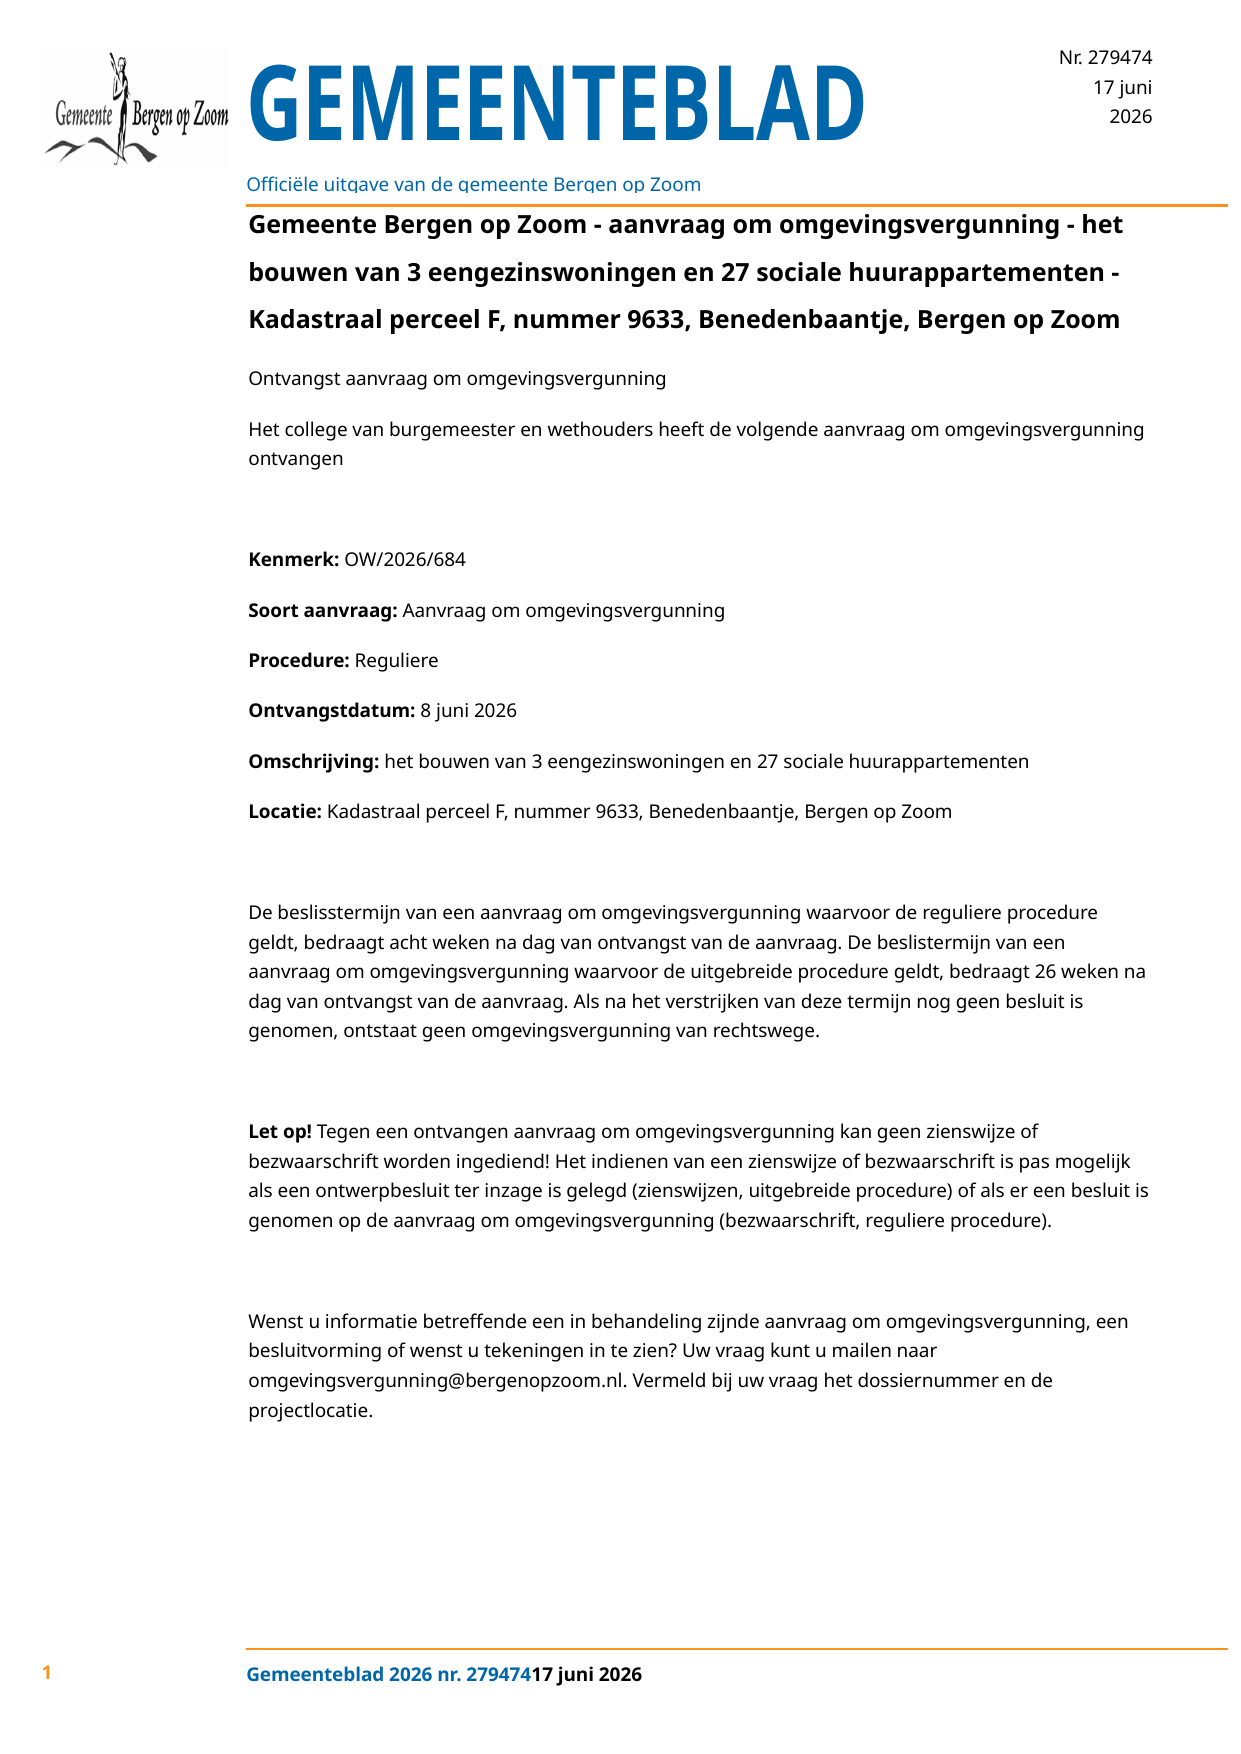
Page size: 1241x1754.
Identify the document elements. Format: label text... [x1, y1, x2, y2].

text Procedure: Reguliere [248, 647, 1152, 673]
text Omschrijving: het bouwen van 3 eengezinswoningen en 27 sociale huurappartementen [248, 748, 1152, 774]
text Het college van burgemeester en wethouders heeft de volgende aanvraag om omgevingsvergunning ontvangen [248, 416, 1152, 471]
text Ontvangst aanvraag om omgevingsvergunning [248, 366, 1152, 391]
text Wenst u informatie betreffende een in behandeling zijnde aanvraag om omgevingsvergunning, een besluitvorming of wenst u tekeningen in te zien? Uw vraag kunt u mailen naar omgevingsvergunning@bergenopzoom.nl. Vermeld bij uw vraag het dossiernummer en de projectlocatie. [248, 1308, 1152, 1422]
text Ontvangstdatum: 8 juni 2026 [248, 698, 1152, 723]
text Soort aanvraag: Aanvraag om omgevingsvergunning [248, 597, 1152, 622]
picture [41, 47, 231, 172]
text De beslisstermijn van een aanvraag om omgevingsvergunning waarvoor de reguliere procedure geldt, bedraagt acht weken na dag van ontvangst van de aanvraag. De beslistermijn van een aanvraag om omgevingsvergunning waarvoor de uitgebreide procedure geldt, bedraagt 26 weken na dag van ontvangst van de aanvraag. Als na het verstrijken van deze termijn nog geen besluit is genomen, ontstaat geen omgevingsvergunning van rechtswege. [248, 899, 1152, 1043]
text Let op! Tegen een ontvangen aanvraag om omgevingsvergunning kan geen zienswijze of bezwaarschrift worden ingediend! Het indienen van een zienswijze of bezwaarschrift is pas mogelijk als een ontwerpbesluit ter inzage is gelegd (zienswijzen, uitgebreide procedure) of als er een besluit is genomen op de aanvraag om omgevingsvergunning (bezwaarschrift, reguliere procedure). [248, 1118, 1152, 1233]
text Locatie: Kadastraal perceel F, nummer 9633, Benedenbaantje, Bergen op Zoom [248, 798, 1152, 824]
text Kenmerk: OW/2026/684 [248, 546, 1152, 572]
text Gemeente Bergen op Zoom - aanvraag om omgevingsvergunning - het bouwen van 3 eengezinswoningen en 27 sociale huurappartementen - Kadastraal perceel F, nummer 9633, Benedenbaantje, Bergen op Zoom [248, 207, 1152, 336]
